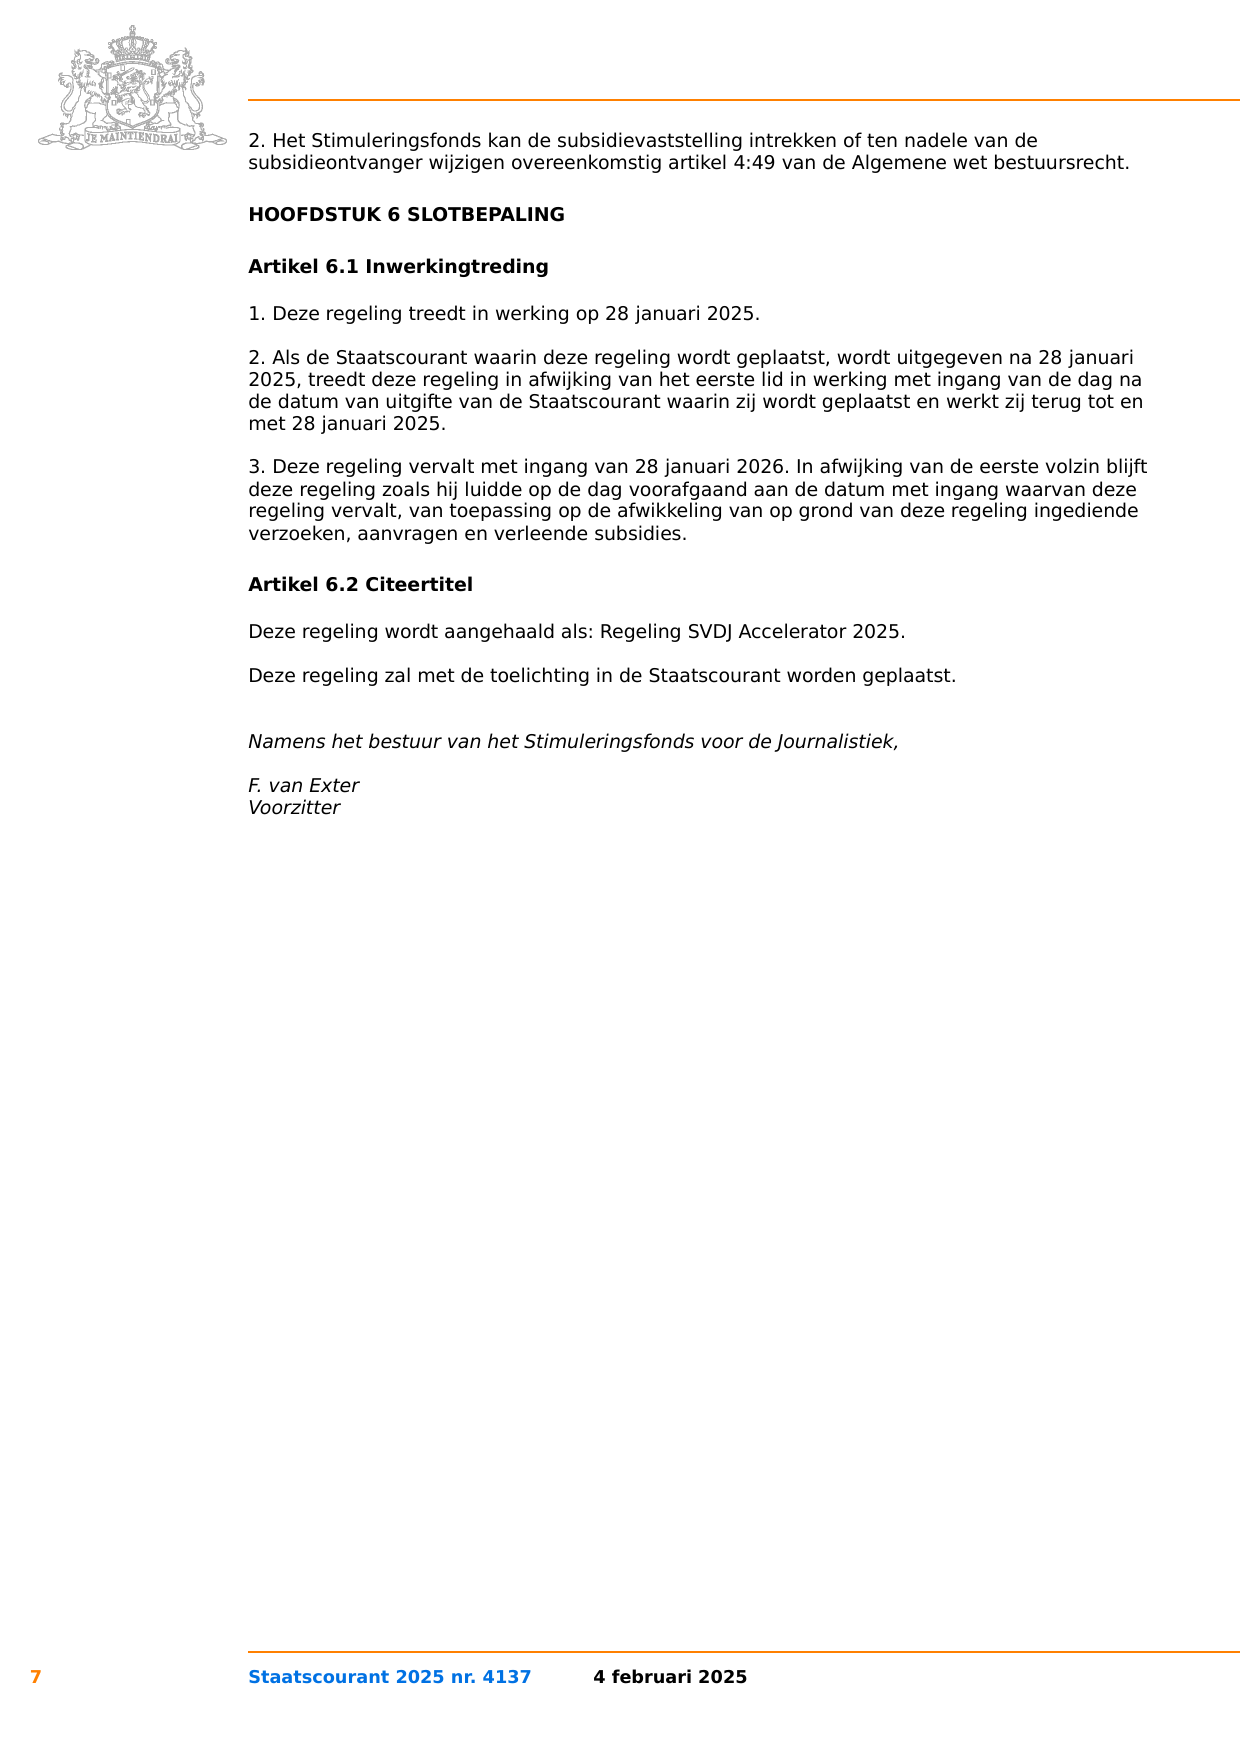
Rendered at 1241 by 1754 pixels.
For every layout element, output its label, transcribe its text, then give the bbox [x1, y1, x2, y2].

text 2. Als de Staatscourant waarin deze regeling wordt geplaatst, wordt uitgegeven na 28 januari 2025, treedt deze regeling in afwijking van het eerste lid in werking met ingang van de dag na de datum van uitgifte van de Staatscourant waarin zij wordt geplaatst en werkt zij terug tot en met 28 januari 2025. [248, 347, 1163, 434]
text Namens het bestuur van het Stimuleringsfonds voor de Journalistiek, F. van Exter Voorzitter [248, 709, 1163, 819]
text 3. Deze regeling vervalt met ingang van 28 januari 2026. In afwijking van de eerste volzin blijft deze regeling zoals hij luidde op de dag voorafgaand aan de datum met ingang waarvan deze regeling vervalt, van toepassing op de afwikkeling van op grond van deze regeling ingediende verzoeken, aanvragen en verleende subsidies. [248, 456, 1163, 544]
text Deze regeling zal met de toelichting in de Staatscourant worden geplaatst. [248, 665, 1163, 687]
picture [38, 25, 227, 150]
subtitle Artikel 6.2 Citeertitel [248, 574, 1163, 596]
subtitle HOOFDSTUK 6 SLOTBEPALING [248, 204, 1163, 226]
text 2. Het Stimuleringsfonds kan de subsidievaststelling intrekken of ten nadele van de subsidieontvanger wijzigen overeenkomstig artikel 4:49 van de Algemene wet bestuursrecht. [248, 130, 1163, 174]
text Deze regeling wordt aangehaald als: Regeling SVDJ Accelerator 2025. [248, 621, 1163, 643]
text 1. Deze regeling treedt in werking op 28 januari 2025. [248, 303, 1163, 325]
subtitle Artikel 6.1 Inwerkingtreding [248, 256, 1163, 278]
